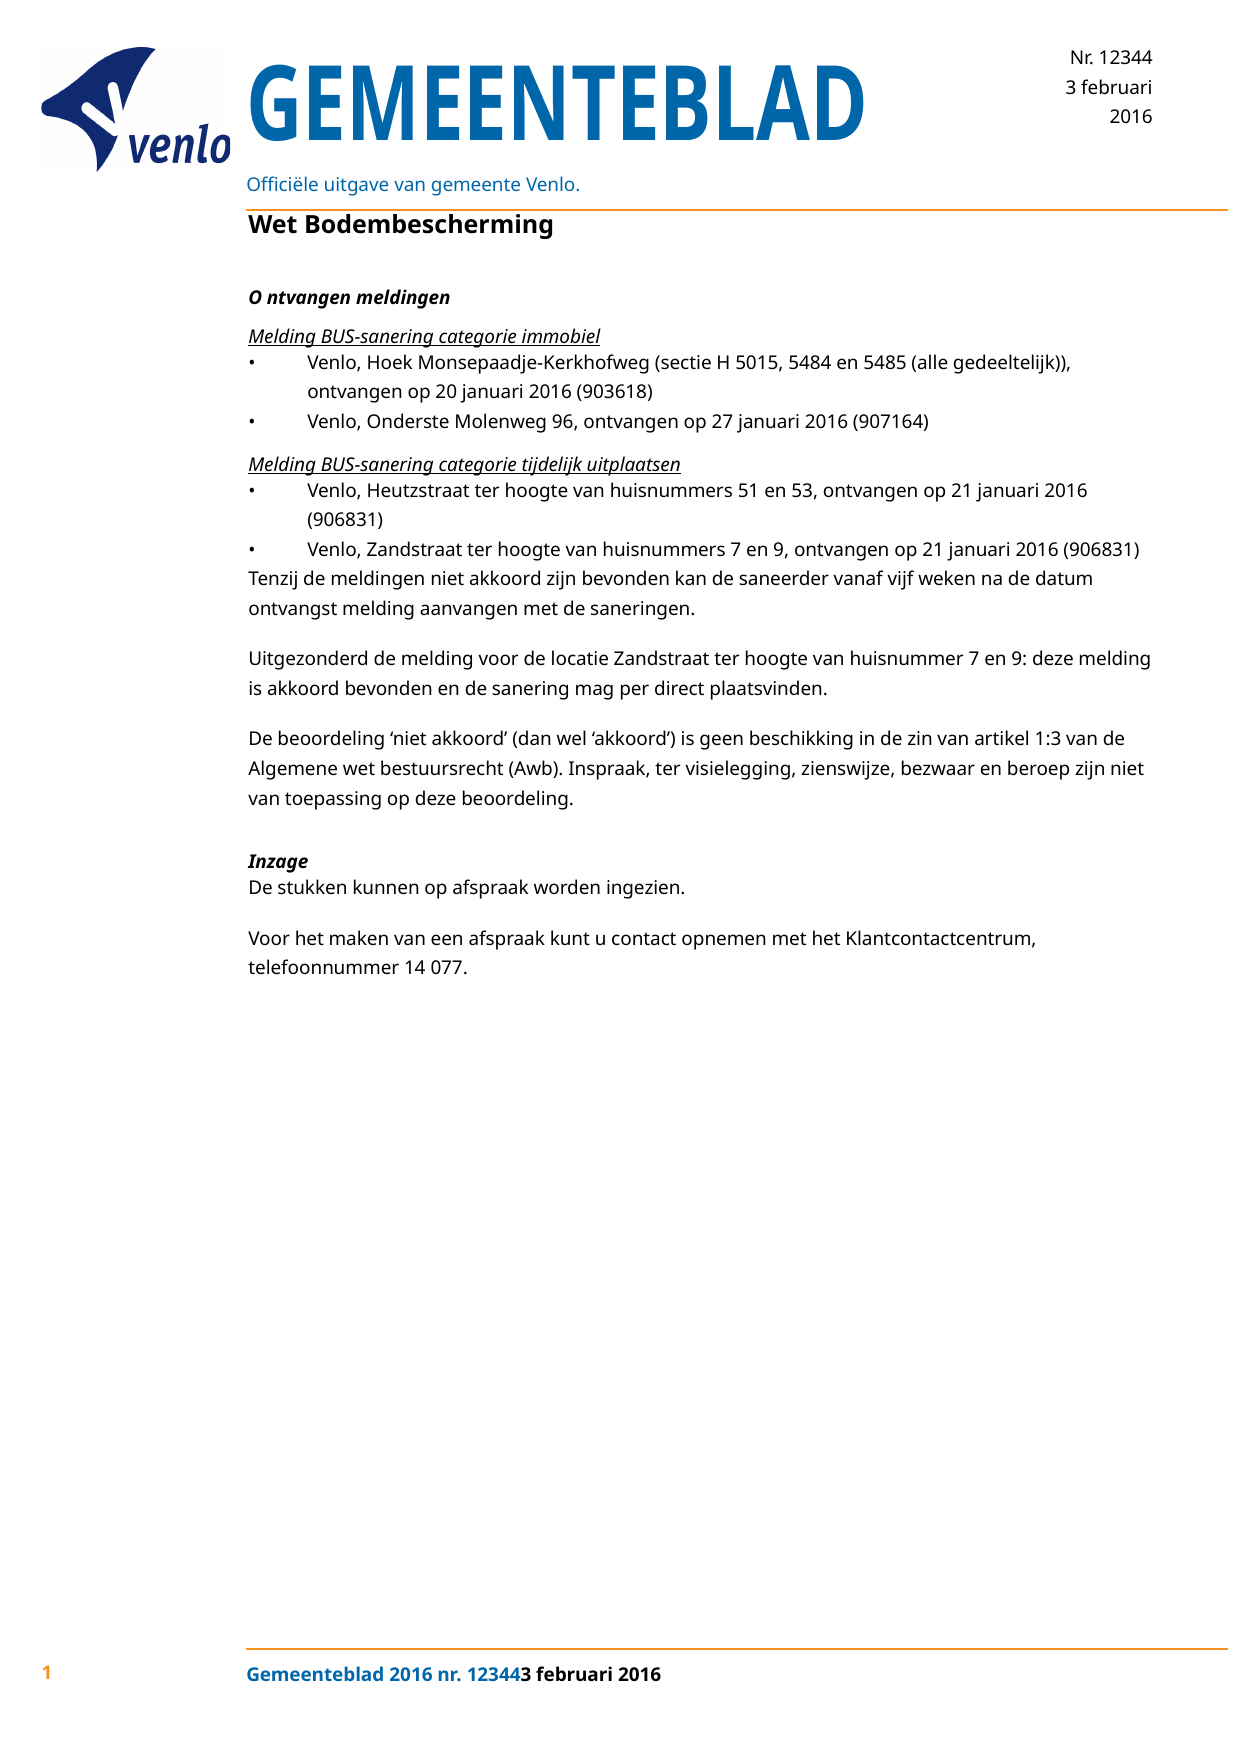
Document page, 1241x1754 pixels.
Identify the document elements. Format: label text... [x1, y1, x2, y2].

list Venlo, Hoek Monsepaadje-Kerkhofweg (sectie H 5015, 5484 en 5485 (alle gedeeltelijk)), ontvangen op 20 januari 2016 (903618) [248, 349, 1152, 404]
text Voor het maken van een afspraak kunt u contact opnemen met het Klantcontactcentrum, telefoonnummer 14 077. [248, 925, 1152, 980]
text Melding BUS-sanering categorie tijdelijk uitplaatsen [248, 451, 1152, 477]
text Uitgezonderd de melding voor de locatie Zandstraat ter hoogte van huisnummer 7 en 9: deze melding is akkoord bevonden en de sanering mag per direct plaatsvinden. [248, 646, 1152, 701]
list Venlo, Zandstraat ter hoogte van huisnummers 7 en 9, ontvangen op 21 januari 2016 (906831) [248, 536, 1152, 562]
text Inzage [248, 849, 1152, 874]
text De stukken kunnen op afspraak worden ingezien. [248, 874, 1152, 900]
text De beoordeling ‘niet akkoord’ (dan wel ‘akkoord’) is geen beschikking in de zin van artikel 1:3 van de Algemene wet bestuursrecht (Awb). Inspraak, ter visielegging, zienswijze, bezwaar en beroep zijn niet van toepassing op deze beoordeling. [248, 726, 1152, 811]
text Melding BUS-sanering categorie immobiel [248, 323, 1152, 349]
text Wet Bodembescherming [248, 211, 1152, 241]
picture [41, 47, 231, 172]
list Venlo, Onderste Molenweg 96, ontvangen op 27 januari 2016 (907164) [248, 408, 1152, 434]
list Venlo, Heutzstraat ter hoogte van huisnummers 51 en 53, ontvangen op 21 januari 2016 (906831) [248, 477, 1152, 532]
text Tenzij de meldingen niet akkoord zijn bevonden kan de saneerder vanaf vijf weken na de datum ontvangst melding aanvangen met de saneringen. [248, 566, 1152, 621]
text O ntvangen meldingen [248, 284, 1152, 309]
